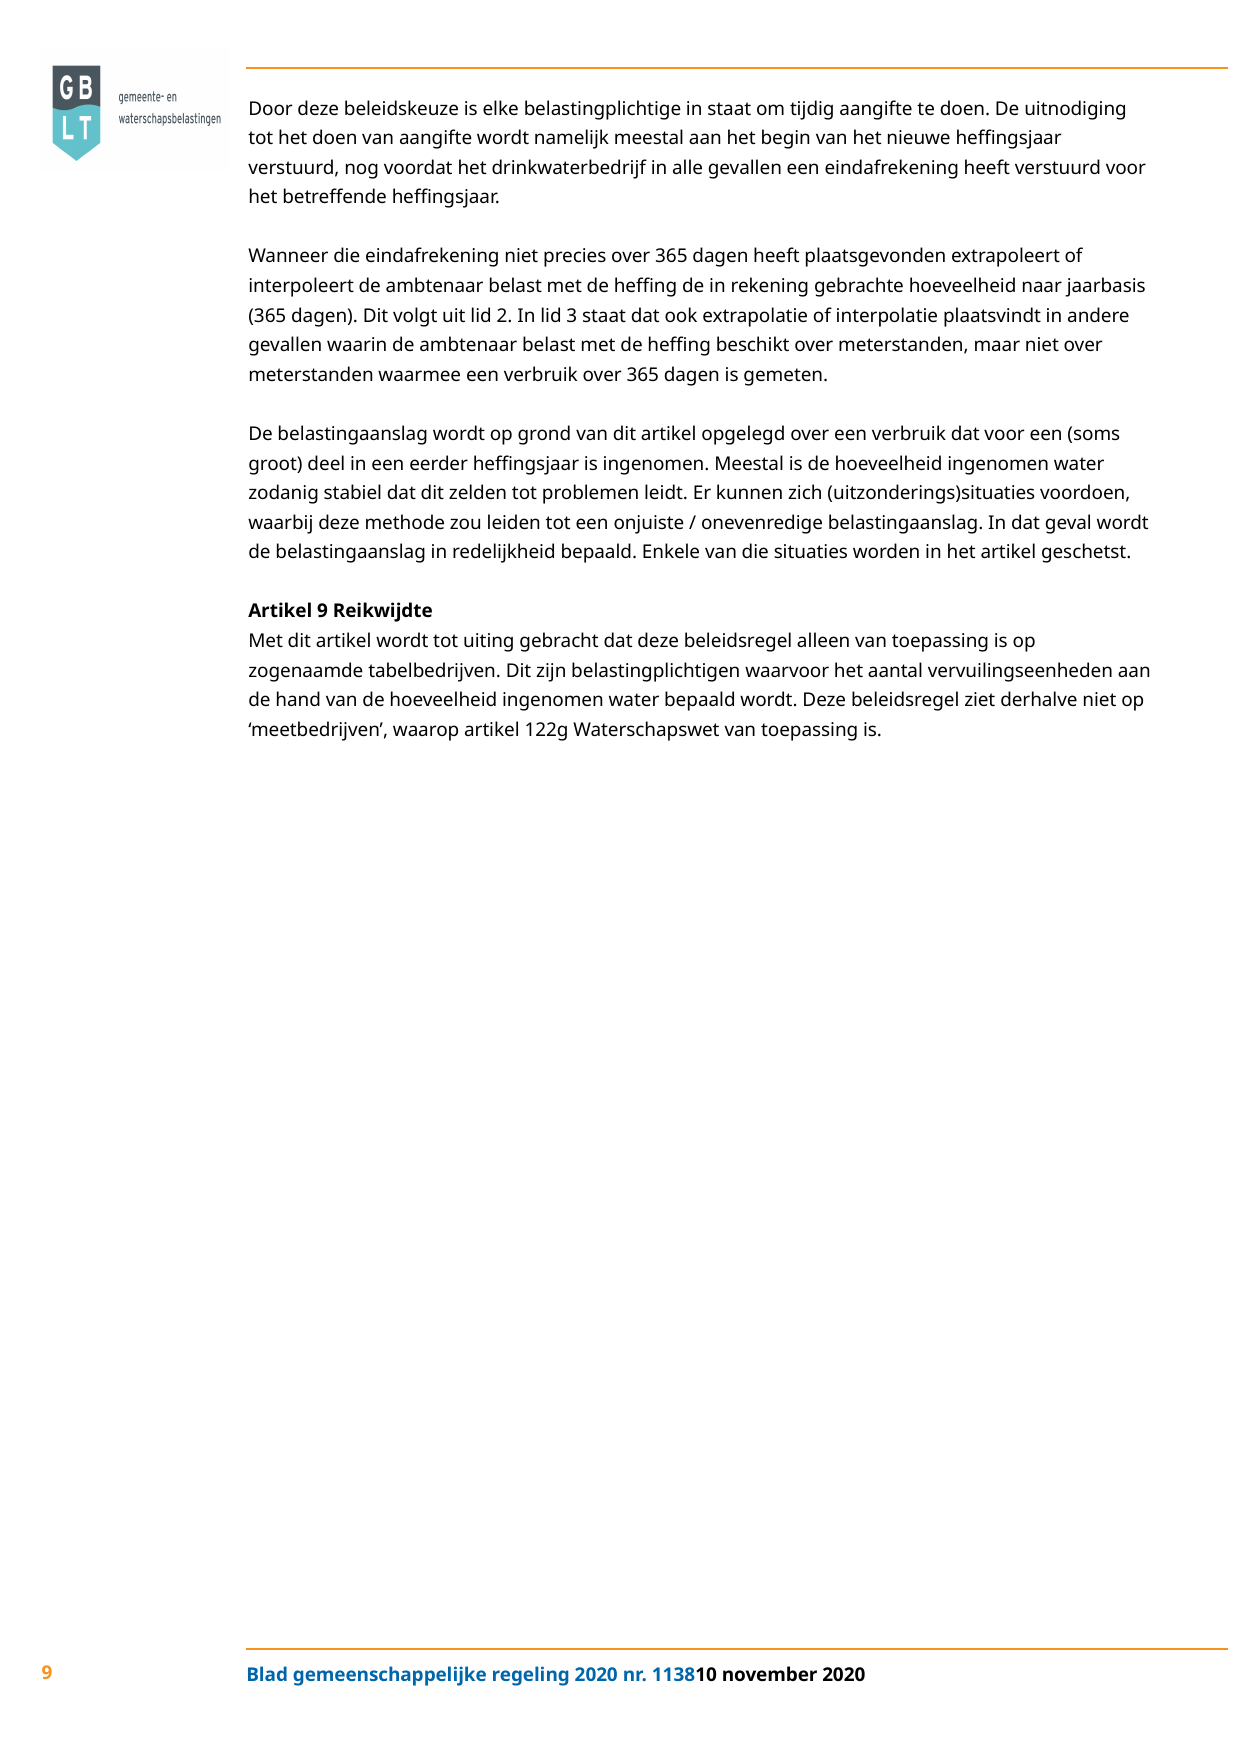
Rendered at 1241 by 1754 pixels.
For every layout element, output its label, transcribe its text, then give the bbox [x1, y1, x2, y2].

text Met dit artikel wordt tot uiting gebracht dat deze beleidsregel alleen van toepassing is op zogenaamde tabelbedrijven. Dit zijn belastingplichtigen waarvoor het aantal vervuilingseenheden aan de hand van de hoeveelheid ingenomen water bepaald wordt. Deze beleidsregel ziet derhalve niet op ‘meetbedrijven’, waarop artikel 122g Waterschapswet van toepassing is. [248, 627, 1152, 742]
text Artikel 9 Reikwijdte [248, 598, 1152, 623]
text De belastingaanslag wordt op grond van dit artikel opgelegd over een verbruik dat voor een (soms groot) deel in een eerder heffingsjaar is ingenomen. Meestal is de hoeveelheid ingenomen water zodanig stabiel dat dit zelden tot problemen leidt. Er kunnen zich (uitzonderings)situaties voordoen, waarbij deze methode zou leiden tot een onjuiste / onevenredige belastingaanslag. In dat geval wordt de belastingaanslag in redelijkheid bepaald. Enkele van die situaties worden in het artikel geschetst. [248, 420, 1152, 564]
picture [41, 47, 231, 172]
text Door deze beleidskeuze is elke belastingplichtige in staat om tijdig aangifte te doen. De uitnodiging tot het doen van aangifte wordt namelijk meestal aan het begin van het nieuwe heffingsjaar verstuurd, nog voordat het drinkwaterbedrijf in alle gevallen een eindafrekening heeft verstuurd voor het betreffende heffingsjaar. [248, 95, 1152, 209]
text Wanneer die eindafrekening niet precies over 365 dagen heeft plaatsgevonden extrapoleert of interpoleert de ambtenaar belast met de heffing de in rekening gebrachte hoeveelheid naar jaarbasis (365 dagen). Dit volgt uit lid 2. In lid 3 staat dat ook extrapolatie of interpolatie plaatsvindt in andere gevallen waarin de ambtenaar belast met de heffing beschikt over meterstanden, maar niet over meterstanden waarmee een verbruik over 365 dagen is gemeten. [248, 243, 1152, 387]
